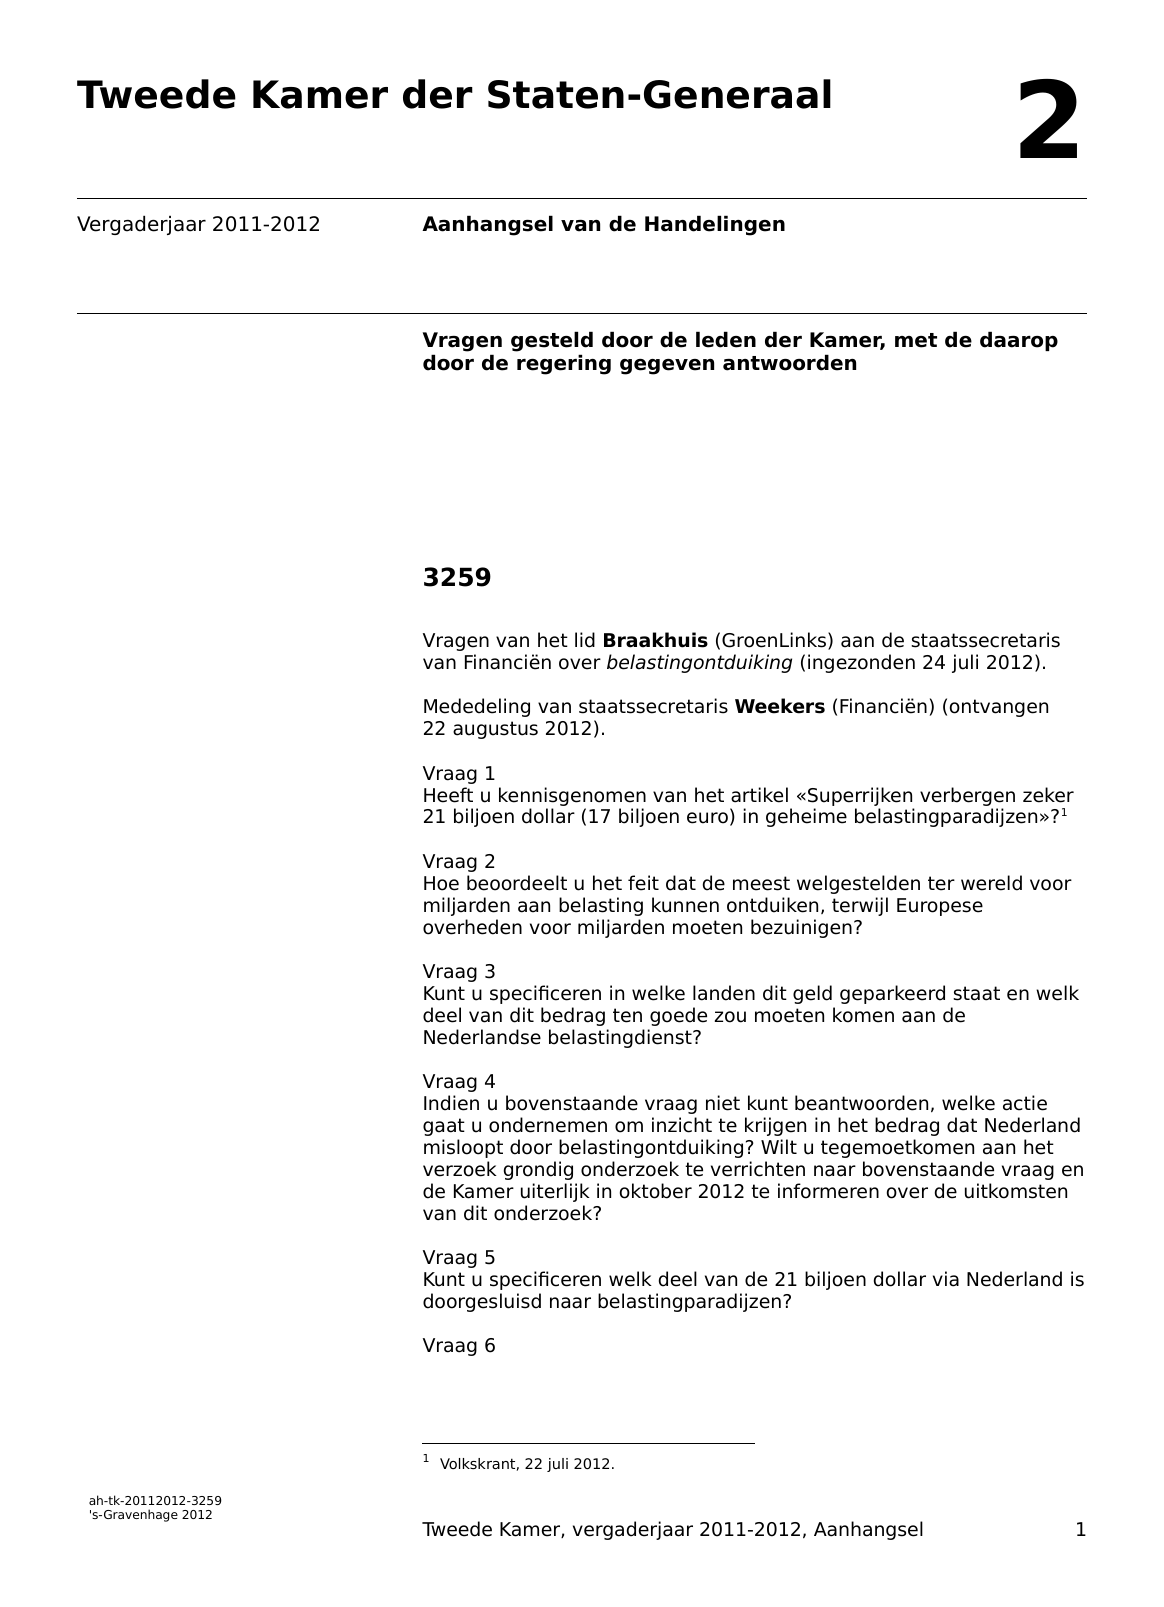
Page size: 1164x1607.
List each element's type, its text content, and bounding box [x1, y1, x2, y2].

text 's-Gravenhage 2012 [88, 1508, 323, 1522]
text 3259 [422, 563, 1087, 592]
text Kunt u specificeren welk deel van de 21 biljoen dollar via Nederland is doorgesluisd naar belastingparadijzen? [422, 1269, 1087, 1313]
table_cell [77, 314, 422, 375]
text Mededeling van staatssecretaris Weekers (Financiën) (ontvangen 22 augustus 2012). [422, 696, 1087, 740]
table_cell Vragen gesteld door de leden der Kamer, met de daarop door de regering gegeven antwoorden [422, 314, 1087, 375]
table_cell Vergaderjaar 2011-2012 [77, 199, 422, 313]
text Vraag 2 [422, 851, 1087, 873]
table_header 2 [886, 59, 1087, 198]
text Kunt u specificeren in welke landen dit geld geparkeerd staat en welk deel van dit bedrag ten goede zou moeten komen aan de Nederlandse belastingdienst? [422, 983, 1087, 1049]
text Volkskrant, 22 juli 2012. [422, 1452, 1087, 1474]
text Heeft u kennisgenomen van het artikel «Superrijken verbergen zeker 21 biljoen dollar (17 biljoen euro) in geheime belastingparadijzen»? [422, 784, 1087, 828]
text Vraag 3 [422, 961, 1087, 983]
table_header Tweede Kamer der Staten-Generaal [77, 59, 886, 198]
text Indien u bovenstaande vraag niet kunt beantwoorden, welke actie gaat u ondernemen om inzicht te krijgen in het bedrag dat Nederland misloopt door belastingontduiking? Wilt u tegemoetkomen aan het verzoek grondig onderzoek te verrichten naar bovenstaande vraag en de Kamer uiterlijk in oktober 2012 te informeren over de uitkomsten van dit onderzoek? [422, 1093, 1087, 1225]
text Vraag 5 [422, 1247, 1087, 1269]
text ah-tk-20112012-3259 [88, 1494, 323, 1508]
text Vraag 1 [422, 762, 1087, 784]
text Vragen van het lid Braakhuis (GroenLinks) aan de staatssecretaris van Financiën over belastingontduiking (ingezonden 24 juli 2012). [422, 630, 1087, 674]
text Vraag 4 [422, 1071, 1087, 1093]
text Vraag 6 [422, 1335, 1087, 1357]
text Hoe beoordeelt u het feit dat de meest welgestelden ter wereld voor miljarden aan belasting kunnen ontduiken, terwijl Europese overheden voor miljarden moeten bezuinigen? [422, 873, 1087, 938]
table_cell Aanhangsel van de Handelingen [422, 199, 1087, 313]
